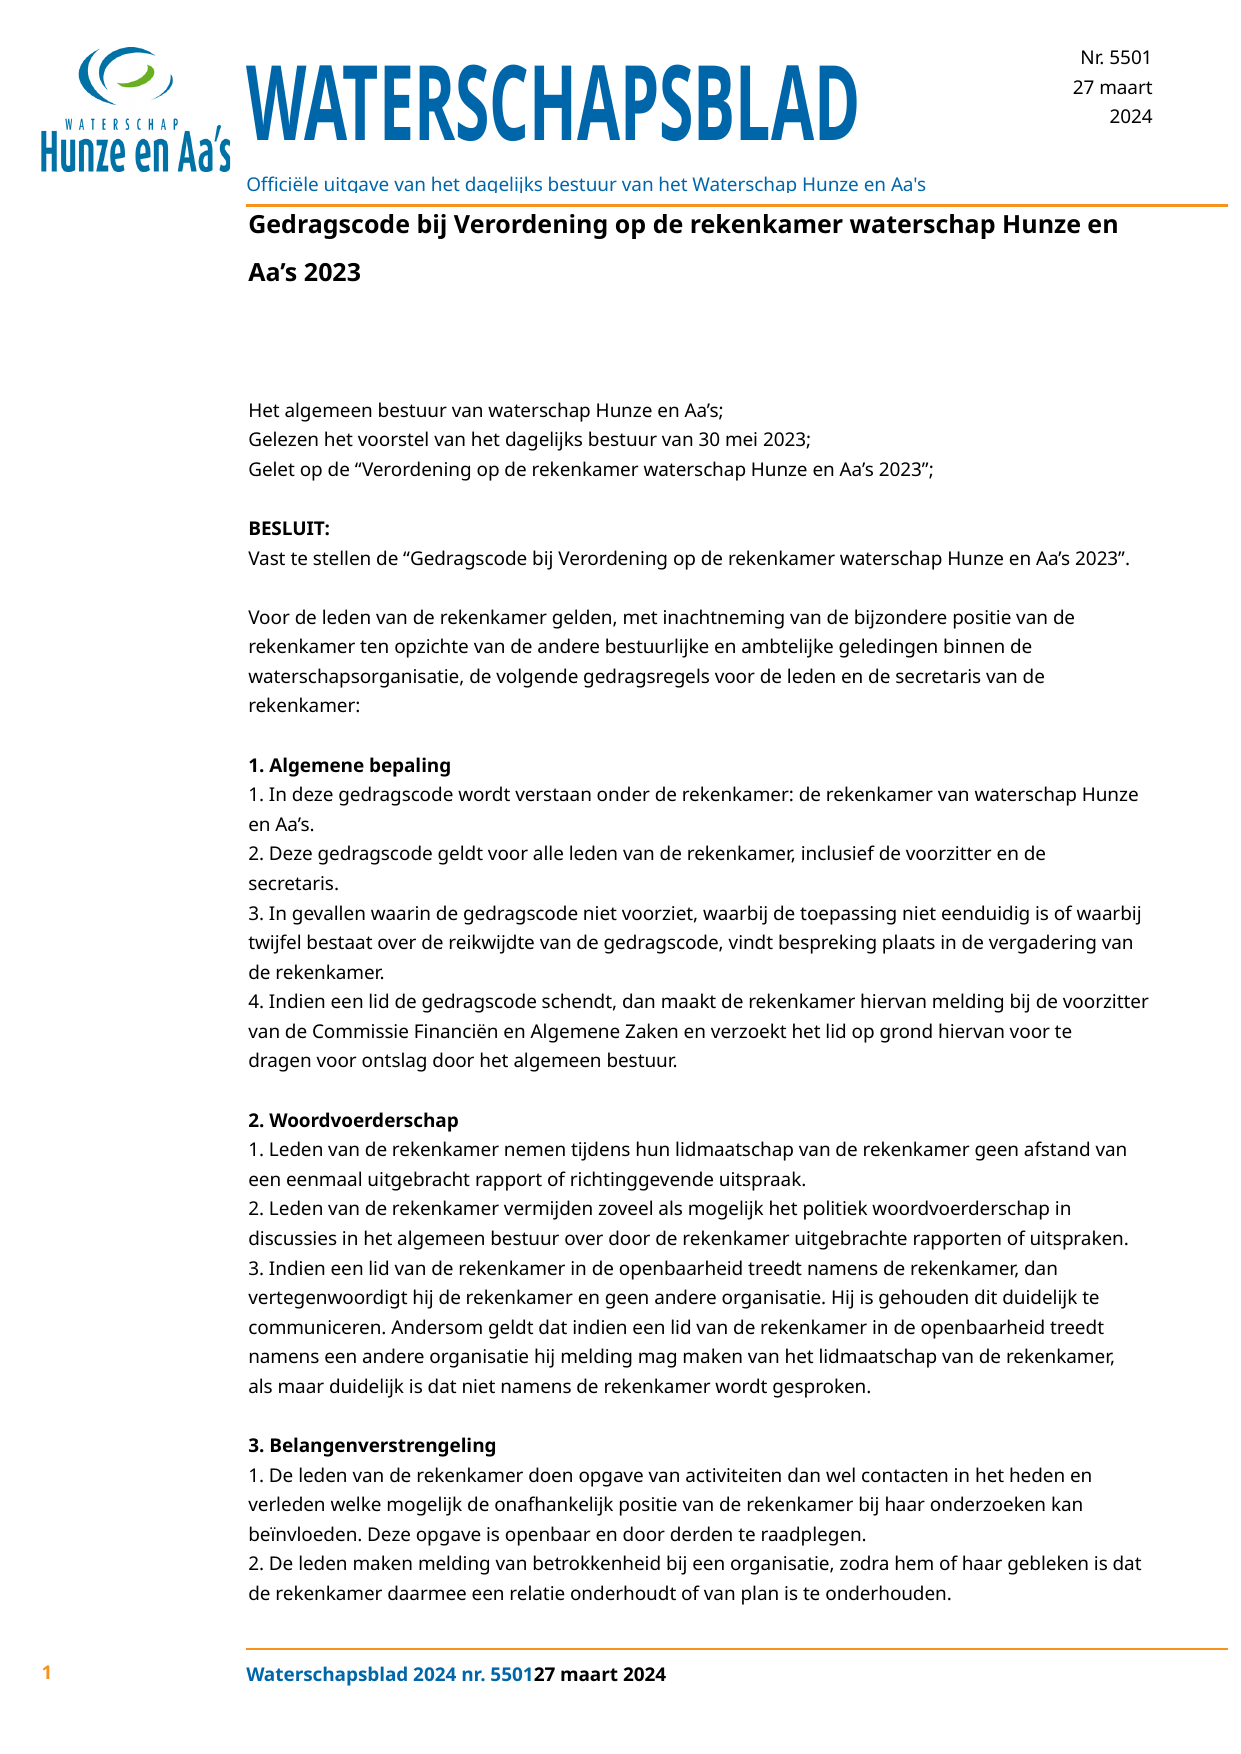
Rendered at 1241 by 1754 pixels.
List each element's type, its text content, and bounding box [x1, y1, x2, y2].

text verleden welke mogelijk de onafhankelijk positie van de rekenkamer bij haar onderzoeken kan [248, 1491, 1152, 1517]
text Het algemeen bestuur van waterschap Hunze en Aa’s; [248, 397, 1152, 422]
text 1. Algemene bepaling [248, 752, 1152, 777]
text BESLUIT: [248, 515, 1152, 541]
text beïnvloeden. Deze opgave is openbaar en door derden te raadplegen. [248, 1521, 1152, 1547]
text 1. In deze gedragscode wordt verstaan onder de rekenkamer: de rekenkamer van waterschap Hunze [248, 781, 1152, 807]
text 1. De leden van de rekenkamer doen opgave van activiteiten dan wel contacten in het heden en [248, 1462, 1152, 1487]
text Voor de leden van de rekenkamer gelden, met inachtneming van de bijzondere positie van de rekenkamer ten opzichte van de andere bestuurlijke en ambtelijke geledingen binnen de waterschapsorganisatie, de volgende gedragsregels voor de leden en de secretaris van de rekenkamer: [248, 604, 1152, 718]
text de rekenkamer daarmee een relatie onderhoudt of van plan is te onderhouden. [248, 1580, 1152, 1606]
text Vast te stellen de “Gedragscode bij Verordening op de rekenkamer waterschap Hunze en Aa’s 2023”. [248, 545, 1152, 570]
picture [41, 47, 231, 172]
text 1. Leden van de rekenkamer nemen tijdens hun lidmaatschap van de rekenkamer geen afstand van [248, 1136, 1152, 1162]
text 4. Indien een lid de gedragscode schendt, dan maakt de rekenkamer hiervan melding bij de voorzitter [248, 988, 1152, 1014]
text een eenmaal uitgebracht rapport of richtinggevende uitspraak. [248, 1166, 1152, 1192]
text 3. Indien een lid van de rekenkamer in de openbaarheid treedt namens de rekenkamer, dan [248, 1255, 1152, 1280]
text secretaris. [248, 870, 1152, 896]
picture [183, 163, 191, 172]
text Gedragscode bij Verordening op de rekenkamer waterschap Hunze en Aa’s 2023 [248, 207, 1152, 288]
text Gelet op de “Verordening op de rekenkamer waterschap Hunze en Aa’s 2023”; [248, 456, 1152, 482]
text 3. In gevallen waarin de gedragscode niet voorziet, waarbij de toepassing niet eenduidig is of waarbij [248, 900, 1152, 925]
text 2. Deze gedragscode geldt voor alle leden van de rekenkamer, inclusief de voorzitter en de [248, 841, 1152, 866]
text 2. De leden maken melding van betrokkenheid bij een organisatie, zodra hem of haar gebleken is dat [248, 1551, 1152, 1576]
text 3. Belangenverstrengeling [248, 1432, 1152, 1458]
text 2. Leden van de rekenkamer vermijden zoveel als mogelijk het politiek woordvoerderschap in [248, 1196, 1152, 1221]
text de rekenkamer. [248, 959, 1152, 984]
text dragen voor ontslag door het algemeen bestuur. [248, 1048, 1152, 1073]
text Gelezen het voorstel van het dagelijks bestuur van 30 mei 2023; [248, 426, 1152, 452]
text als maar duidelijk is dat niet namens de rekenkamer wordt gesproken. [248, 1373, 1152, 1399]
picture [47, 154, 51, 172]
text discussies in het algemeen bestuur over door de rekenkamer uitgebrachte rapporten of uitspraken. [248, 1225, 1152, 1251]
text vertegenwoordigt hij de rekenkamer en geen andere organisatie. Hij is gehouden dit duidelijk te [248, 1284, 1152, 1310]
picture [226, 145, 231, 156]
text twijfel bestaat over de reikwijdte van de gedragscode, vindt bespreking plaats in de vergadering van [248, 929, 1152, 955]
text en Aa’s. [248, 811, 1152, 837]
text van de Commissie Financiën en Algemene Zaken en verzoekt het lid op grond hiervan voor te [248, 1018, 1152, 1044]
text 2. Woordvoerderschap [248, 1107, 1152, 1132]
text communiceren. Andersom geldt dat indien een lid van de rekenkamer in de openbaarheid treedt [248, 1314, 1152, 1339]
text namens een andere organisatie hij melding mag maken van het lidmaatschap van de rekenkamer, [248, 1343, 1152, 1369]
